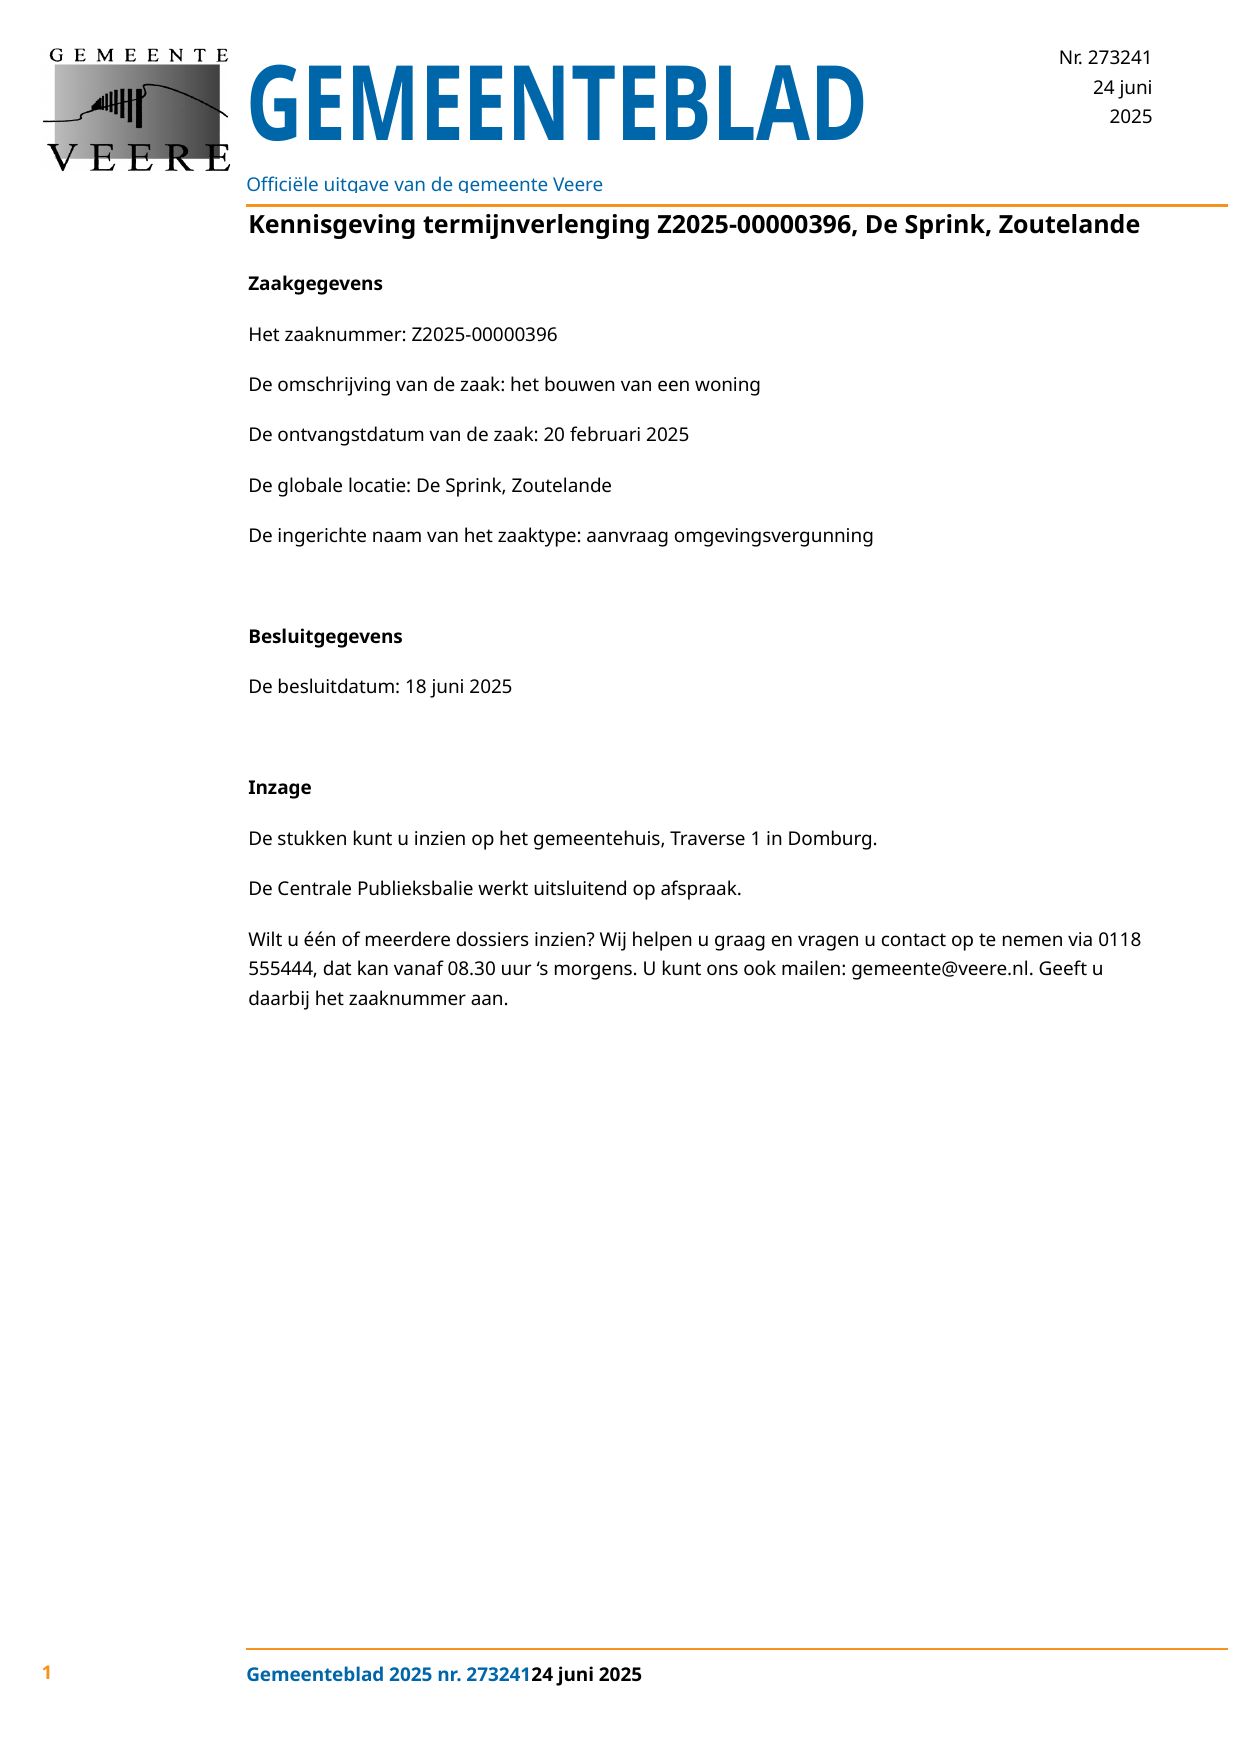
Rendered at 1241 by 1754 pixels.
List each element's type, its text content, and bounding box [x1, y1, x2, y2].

text De besluitdatum: 18 juni 2025 [248, 674, 1152, 699]
text De Centrale Publieksbalie werkt uitsluitend op afspraak. [248, 875, 1152, 901]
text Inzage [248, 774, 1152, 800]
text De ingerichte naam van het zaaktype: aanvraag omgevingsvergunning [248, 522, 1152, 548]
text Besluitgegevens [248, 623, 1152, 649]
text Kennisgeving termijnverlenging Z2025-00000396, De Sprink, Zoutelande [248, 207, 1152, 241]
text De globale locatie: De Sprink, Zoutelande [248, 472, 1152, 498]
text De ontvangstdatum van de zaak: 20 februari 2025 [248, 422, 1152, 447]
text Zaakgegevens [248, 270, 1152, 296]
text Het zaaknummer: Z2025-00000396 [248, 321, 1152, 346]
text De stukken kunt u inzien op het gemeentehuis, Traverse 1 in Domburg. [248, 825, 1152, 851]
text Wilt u één of meerdere dossiers inzien? Wij helpen u graag en vragen u contact op te nemen via 0118 555444, dat kan vanaf 08.30 uur ‘s morgens. U kunt ons ook mailen: gemeente@veere.nl. Geeft u daarbij het zaaknummer aan. [248, 926, 1152, 1011]
picture [41, 47, 231, 172]
text De omschrijving van de zaak: het bouwen van een woning [248, 371, 1152, 397]
